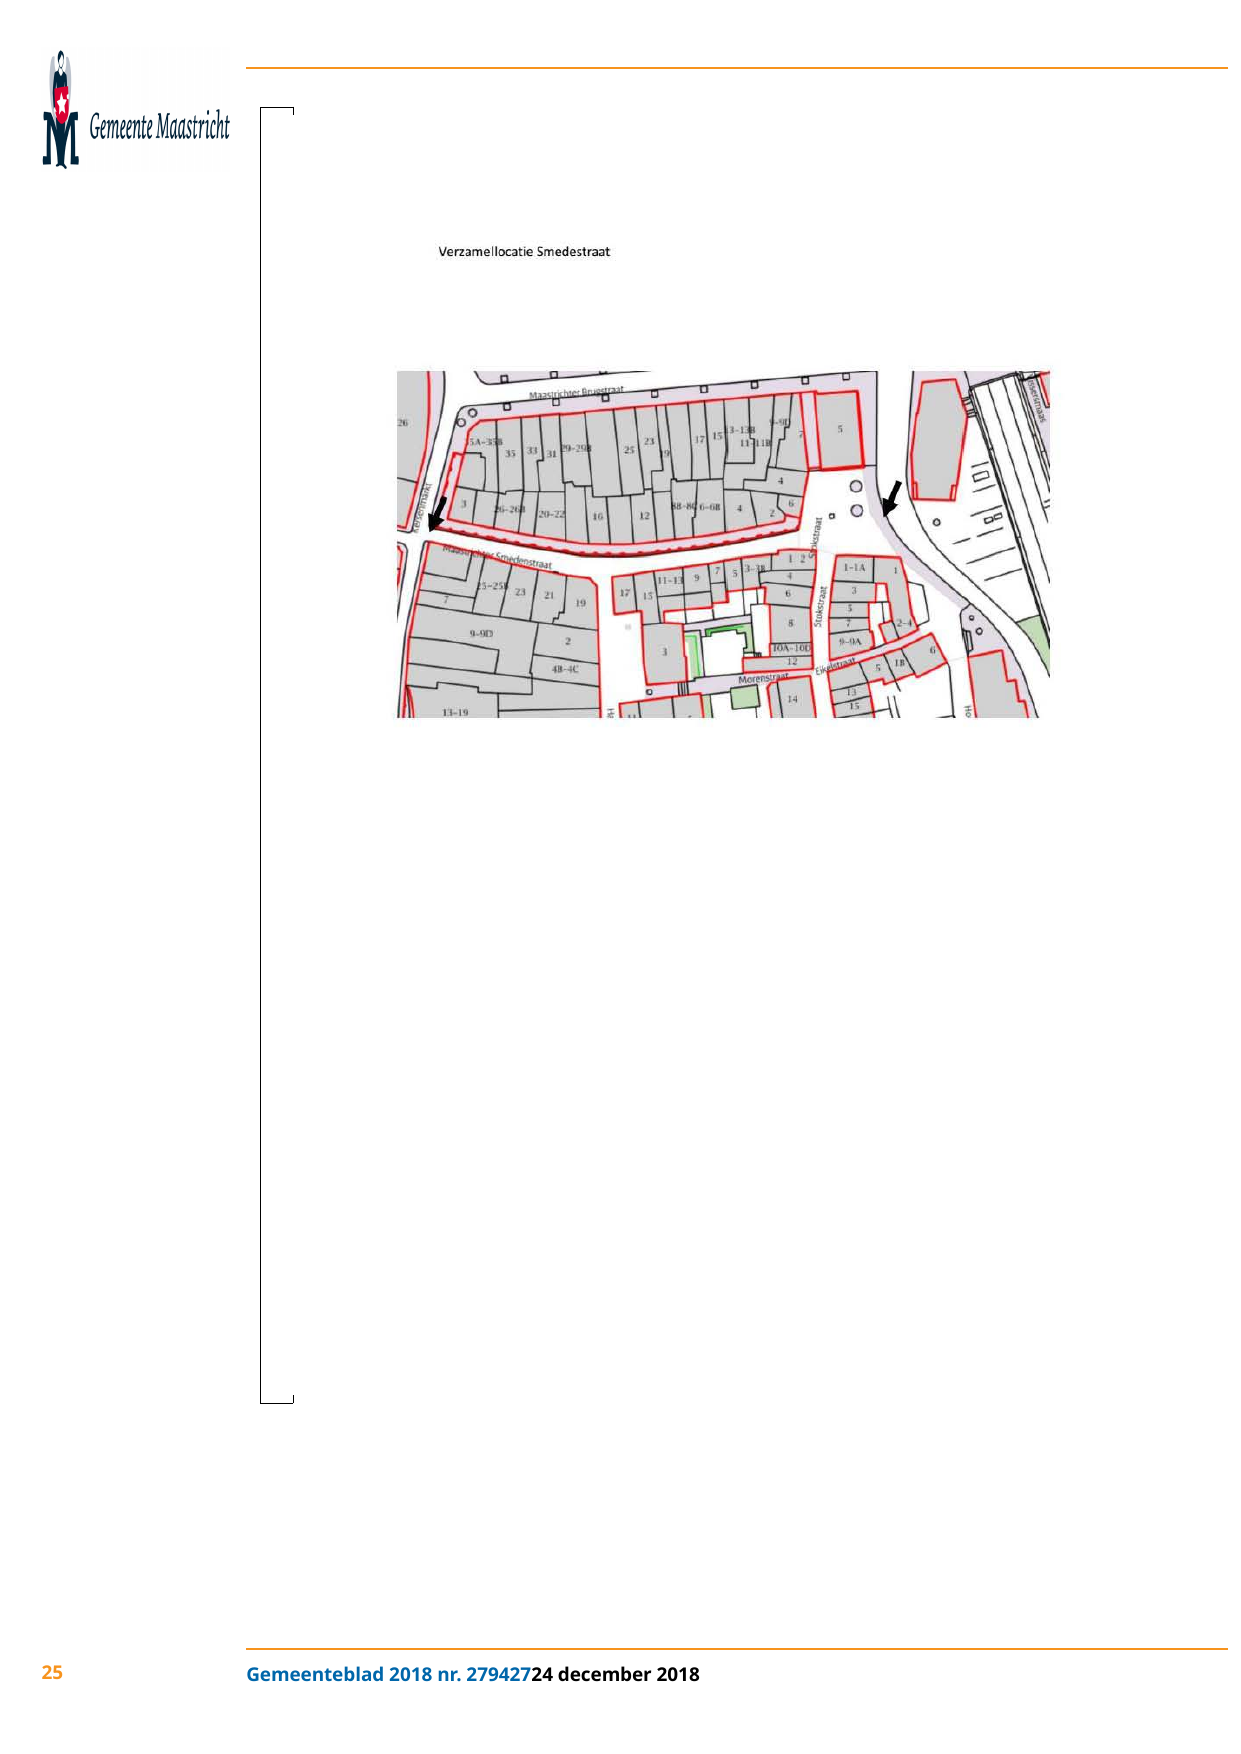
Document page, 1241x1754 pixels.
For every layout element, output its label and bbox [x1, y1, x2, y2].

picture [41, 47, 231, 172]
picture [268, 115, 1173, 1395]
